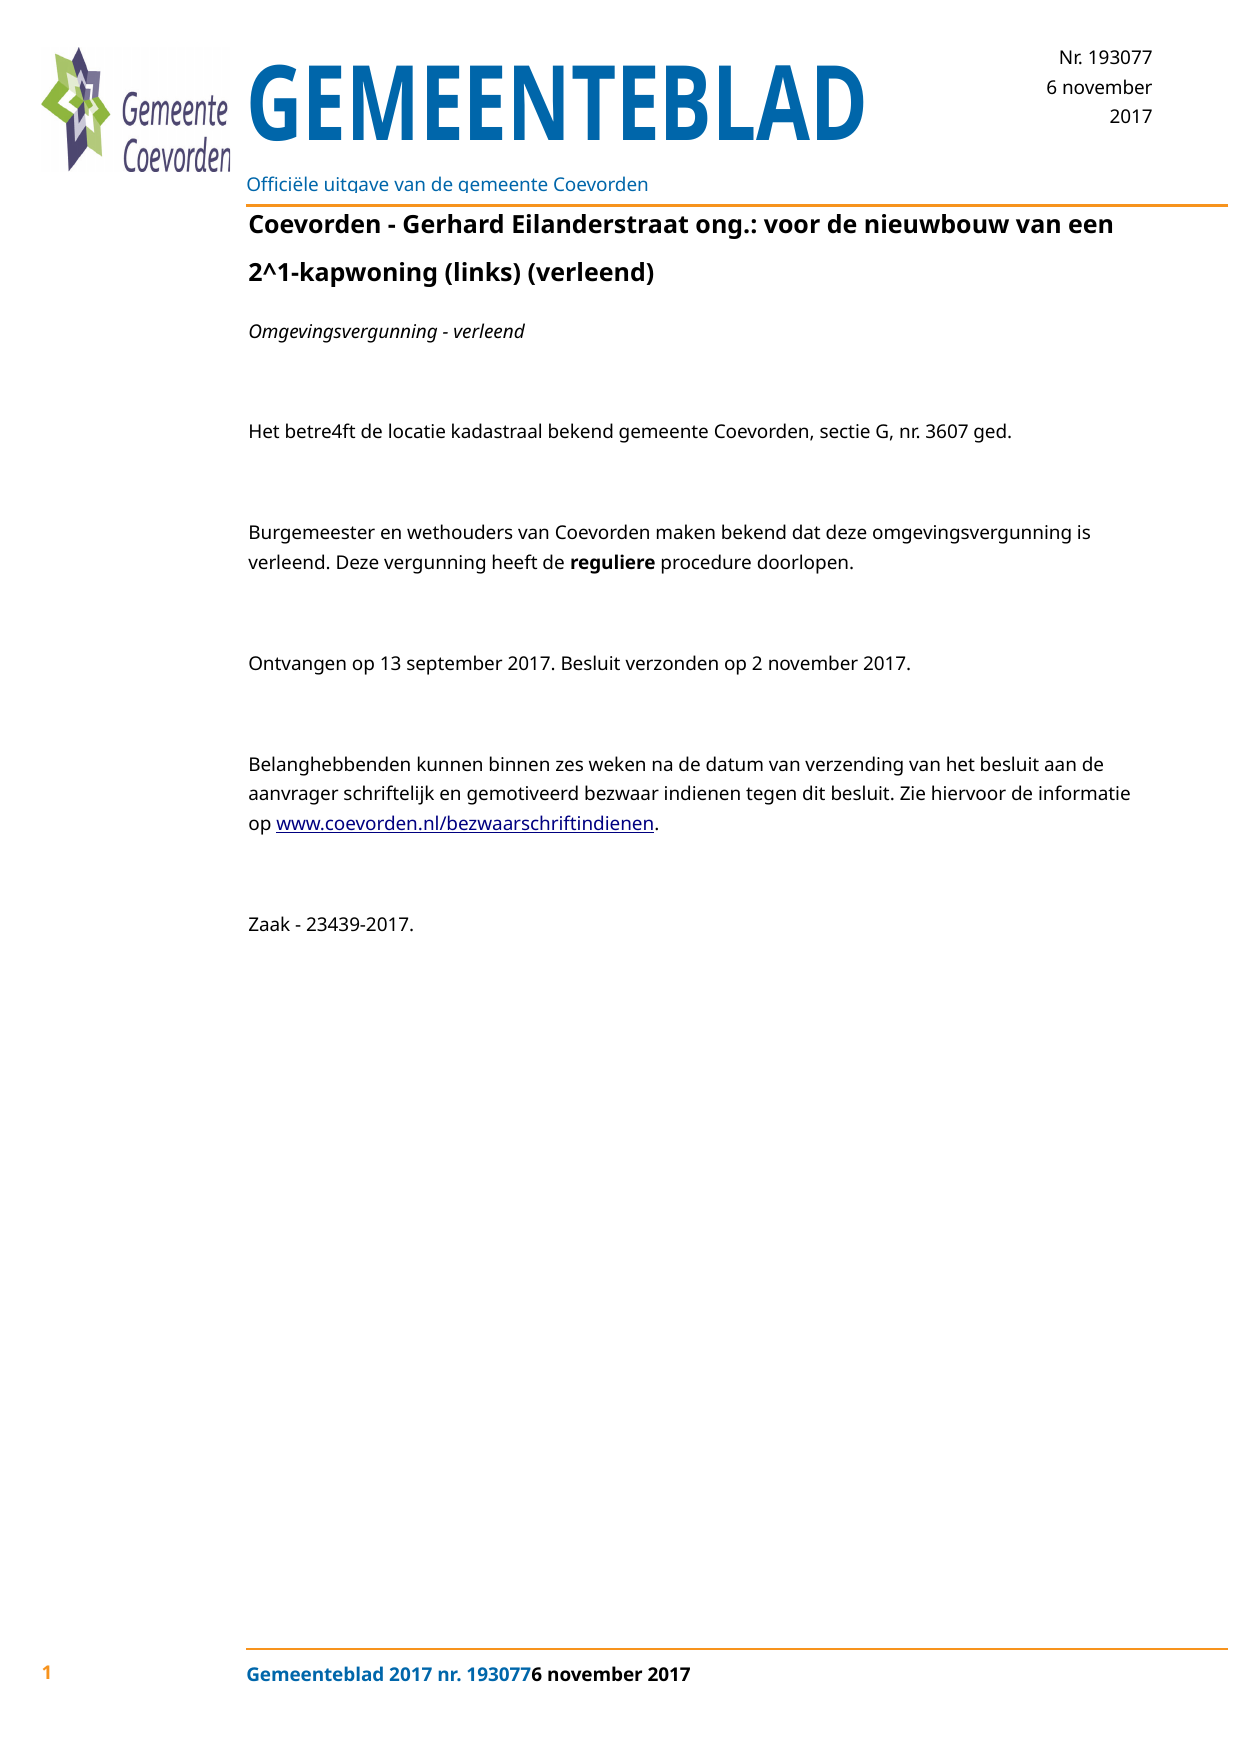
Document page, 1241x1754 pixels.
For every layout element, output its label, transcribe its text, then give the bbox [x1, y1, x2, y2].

text Coevorden - Gerhard Eilanderstraat ong.: voor de nieuwbouw van een 2^1-kapwoning (links) (verleend) [248, 207, 1152, 288]
picture [41, 47, 231, 172]
text Zaak - 23439-2017. [248, 911, 1152, 937]
text Ontvangen op 13 september 2017. Besluit verzonden op 2 november 2017. [248, 650, 1152, 676]
text Het betre4ft de locatie kadastraal bekend gemeente Coevorden, sectie G, nr. 3607 ged. [248, 419, 1152, 444]
text Burgemeester en wethouders van Coevorden maken bekend dat deze omgevingsvergunning is verleend. Deze vergunning heeft de reguliere procedure doorlopen. [248, 519, 1152, 575]
text Belanghebbenden kunnen binnen zes weken na de datum van verzending van het besluit aan de aanvrager schriftelijk en gemotiveerd bezwaar indienen tegen dit besluit. Zie hiervoor de informatie op www.coevorden.nl/bezwaarschriftindienen. [248, 751, 1152, 836]
text Omgevingsvergunning - verleend [248, 318, 1152, 344]
